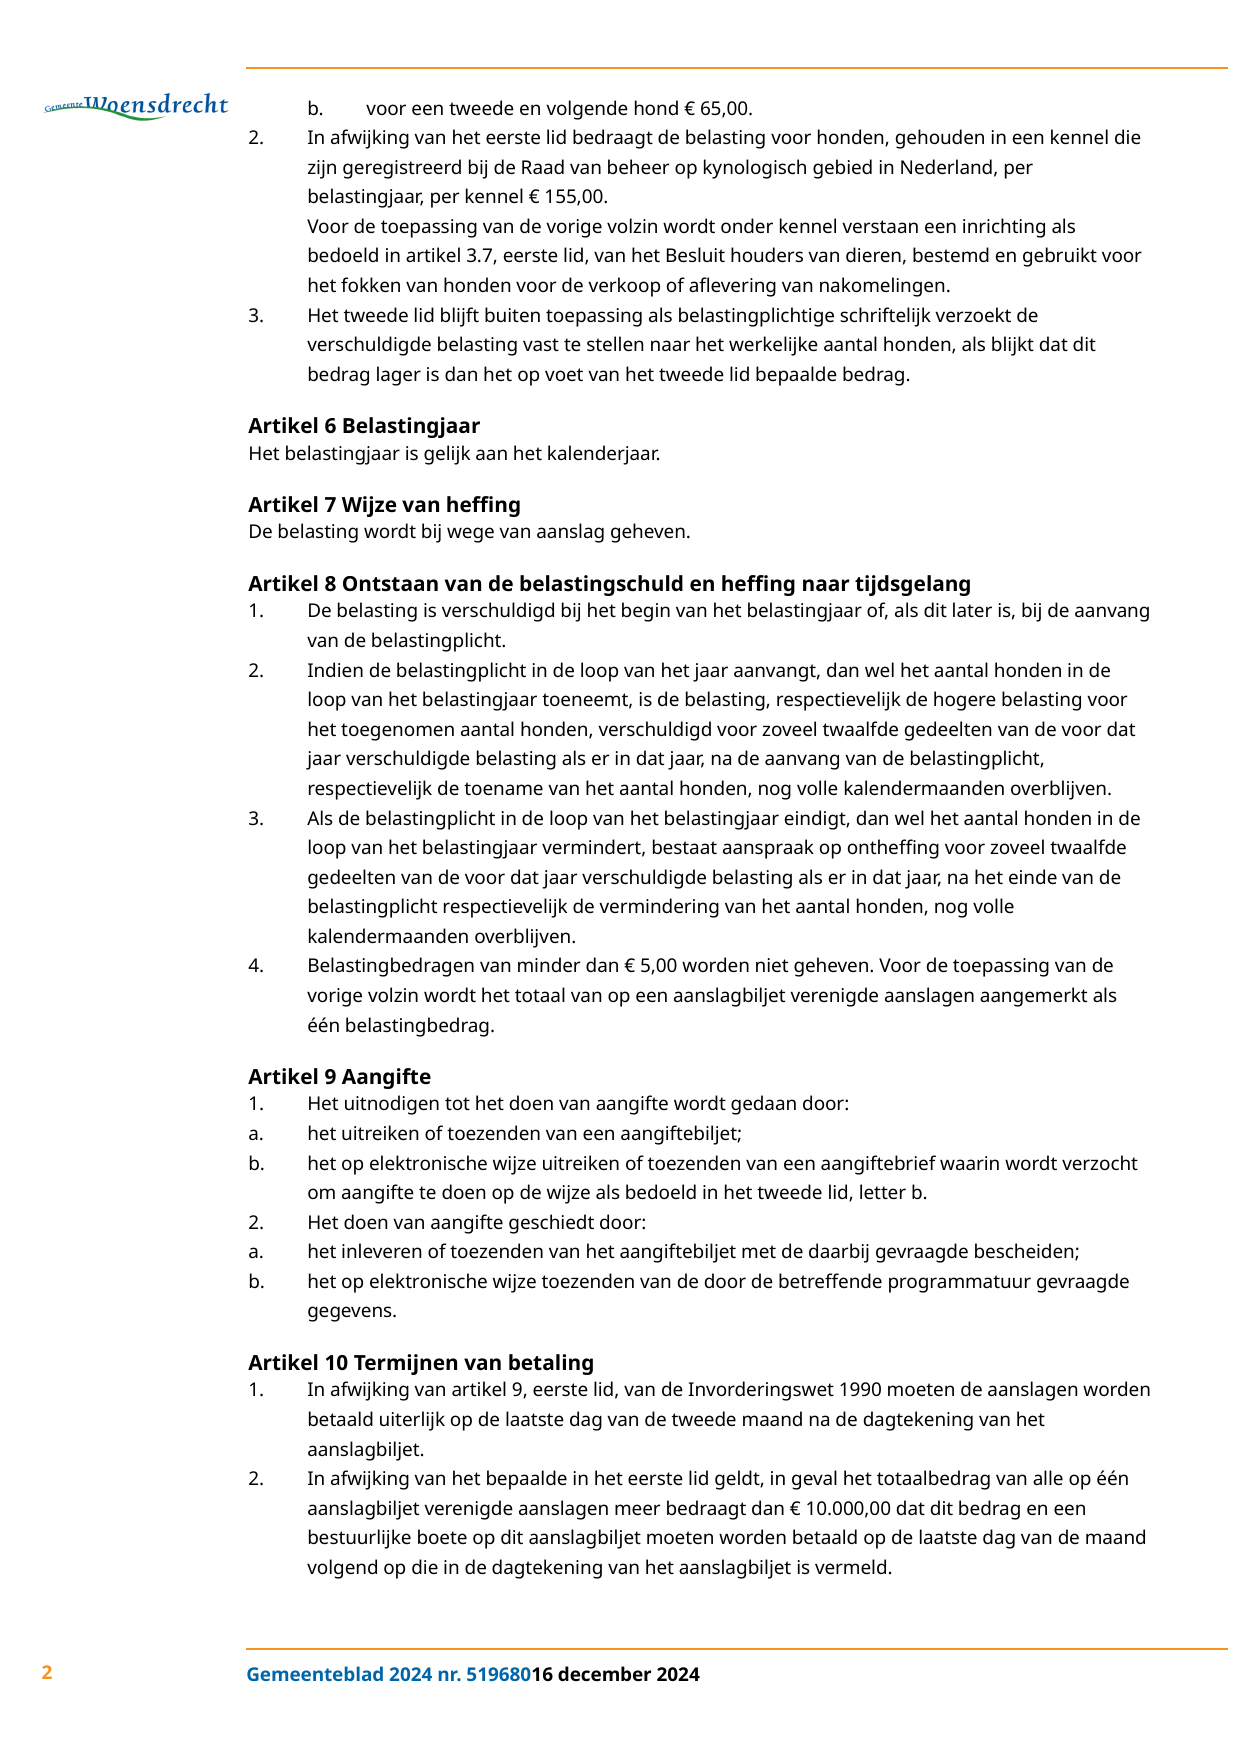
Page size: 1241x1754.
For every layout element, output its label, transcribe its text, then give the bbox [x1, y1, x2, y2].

list Als de belastingplicht in de loop van het belastingjaar eindigt, dan wel het aantal honden in de loop van het belastingjaar vermindert, bestaat aanspraak op ontheffing voor zoveel twaalfde gedeelten van de voor dat jaar verschuldigde belasting als er in dat jaar, na het einde van de belastingplicht respectievelijk de vermindering van het aantal honden, nog volle kalendermaanden overblijven. [248, 805, 1152, 949]
list Voor de toepassing van de vorige volzin wordt onder kennel verstaan een inrichting als bedoeld in artikel 3.7, eerste lid, van het Besluit houders van dieren, bestemd en gebruikt voor het fokken van honden voor de verkoop of aflevering van nakomelingen. [248, 213, 1152, 298]
text Artikel 9 Aangifte [248, 1062, 1152, 1091]
picture [41, 47, 231, 172]
list voor een tweede en volgende hond € 65,00. [307, 95, 1152, 121]
text Artikel 7 Wijze van heffing [248, 490, 1152, 519]
list Het uitnodigen tot het doen van aangifte wordt gedaan door: [248, 1091, 1152, 1116]
text Artikel 8 Ontstaan van de belastingschuld en heffing naar tijdsgelang [248, 569, 1152, 598]
list het op elektronische wijze toezenden van de door de betreffende programmatuur gevraagde gegevens. [248, 1268, 1152, 1323]
list In afwijking van artikel 9, eerste lid, van de Invorderingswet 1990 moeten de aanslagen worden betaald uiterlijk op de laatste dag van de tweede maand na de dagtekening van het aanslagbiljet. [248, 1377, 1152, 1461]
list Het tweede lid blijft buiten toepassing als belastingplichtige schriftelijk verzoekt de verschuldigde belasting vast te stellen naar het werkelijke aantal honden, als blijkt dat dit bedrag lager is dan het op voet van het tweede lid bepaalde bedrag. [248, 302, 1152, 387]
text Artikel 6 Belastingjaar [248, 411, 1152, 440]
list In afwijking van het bepaalde in het eerste lid geldt, in geval het totaalbedrag van alle op één aanslagbiljet verenigde aanslagen meer bedraagt dan € 10.000,00 dat dit bedrag en een bestuurlijke boete op dit aanslagbiljet moeten worden betaald op de laatste dag van de maand volgend op die in de dagtekening van het aanslagbiljet is vermeld. [248, 1465, 1152, 1580]
list In afwijking van het eerste lid bedraagt de belasting voor honden, gehouden in een kennel die zijn geregistreerd bij de Raad van beheer op kynologisch gebied in Nederland, per belastingjaar, per kennel € 155,00. [248, 124, 1152, 209]
list het op elektronische wijze uitreiken of toezenden van een aangiftebrief waarin wordt verzocht om aangifte te doen op de wijze als bedoeld in het tweede lid, letter b. [248, 1150, 1152, 1205]
text Artikel 10 Termijnen van betaling [248, 1348, 1152, 1377]
list Het doen van aangifte geschiedt door: [248, 1209, 1152, 1235]
list De belasting is verschuldigd bij het begin van het belastingjaar of, als dit later is, bij de aanvang van de belastingplicht. [248, 598, 1152, 653]
list Belastingbedragen van minder dan € 5,00 worden niet geheven. Voor de toepassing van de vorige volzin wordt het totaal van op een aanslagbiljet verenigde aanslagen aangemerkt als één belastingbedrag. [248, 953, 1152, 1037]
list Indien de belastingplicht in de loop van het jaar aanvangt, dan wel het aantal honden in de loop van het belastingjaar toeneemt, is de belasting, respectievelijk de hogere belasting voor het toegenomen aantal honden, verschuldigd voor zoveel twaalfde gedeelten van de voor dat jaar verschuldigde belasting als er in dat jaar, na de aanvang van de belastingplicht, respectievelijk de toename van het aantal honden, nog volle kalendermaanden overblijven. [248, 657, 1152, 801]
text De belasting wordt bij wege van aanslag geheven. [248, 519, 1152, 544]
list het inleveren of toezenden van het aangiftebiljet met de daarbij gevraagde bescheiden; [248, 1238, 1152, 1264]
text Het belastingjaar is gelijk aan het kalenderjaar. [248, 440, 1152, 466]
list het uitreiken of toezenden van een aangiftebiljet; [248, 1120, 1152, 1146]
